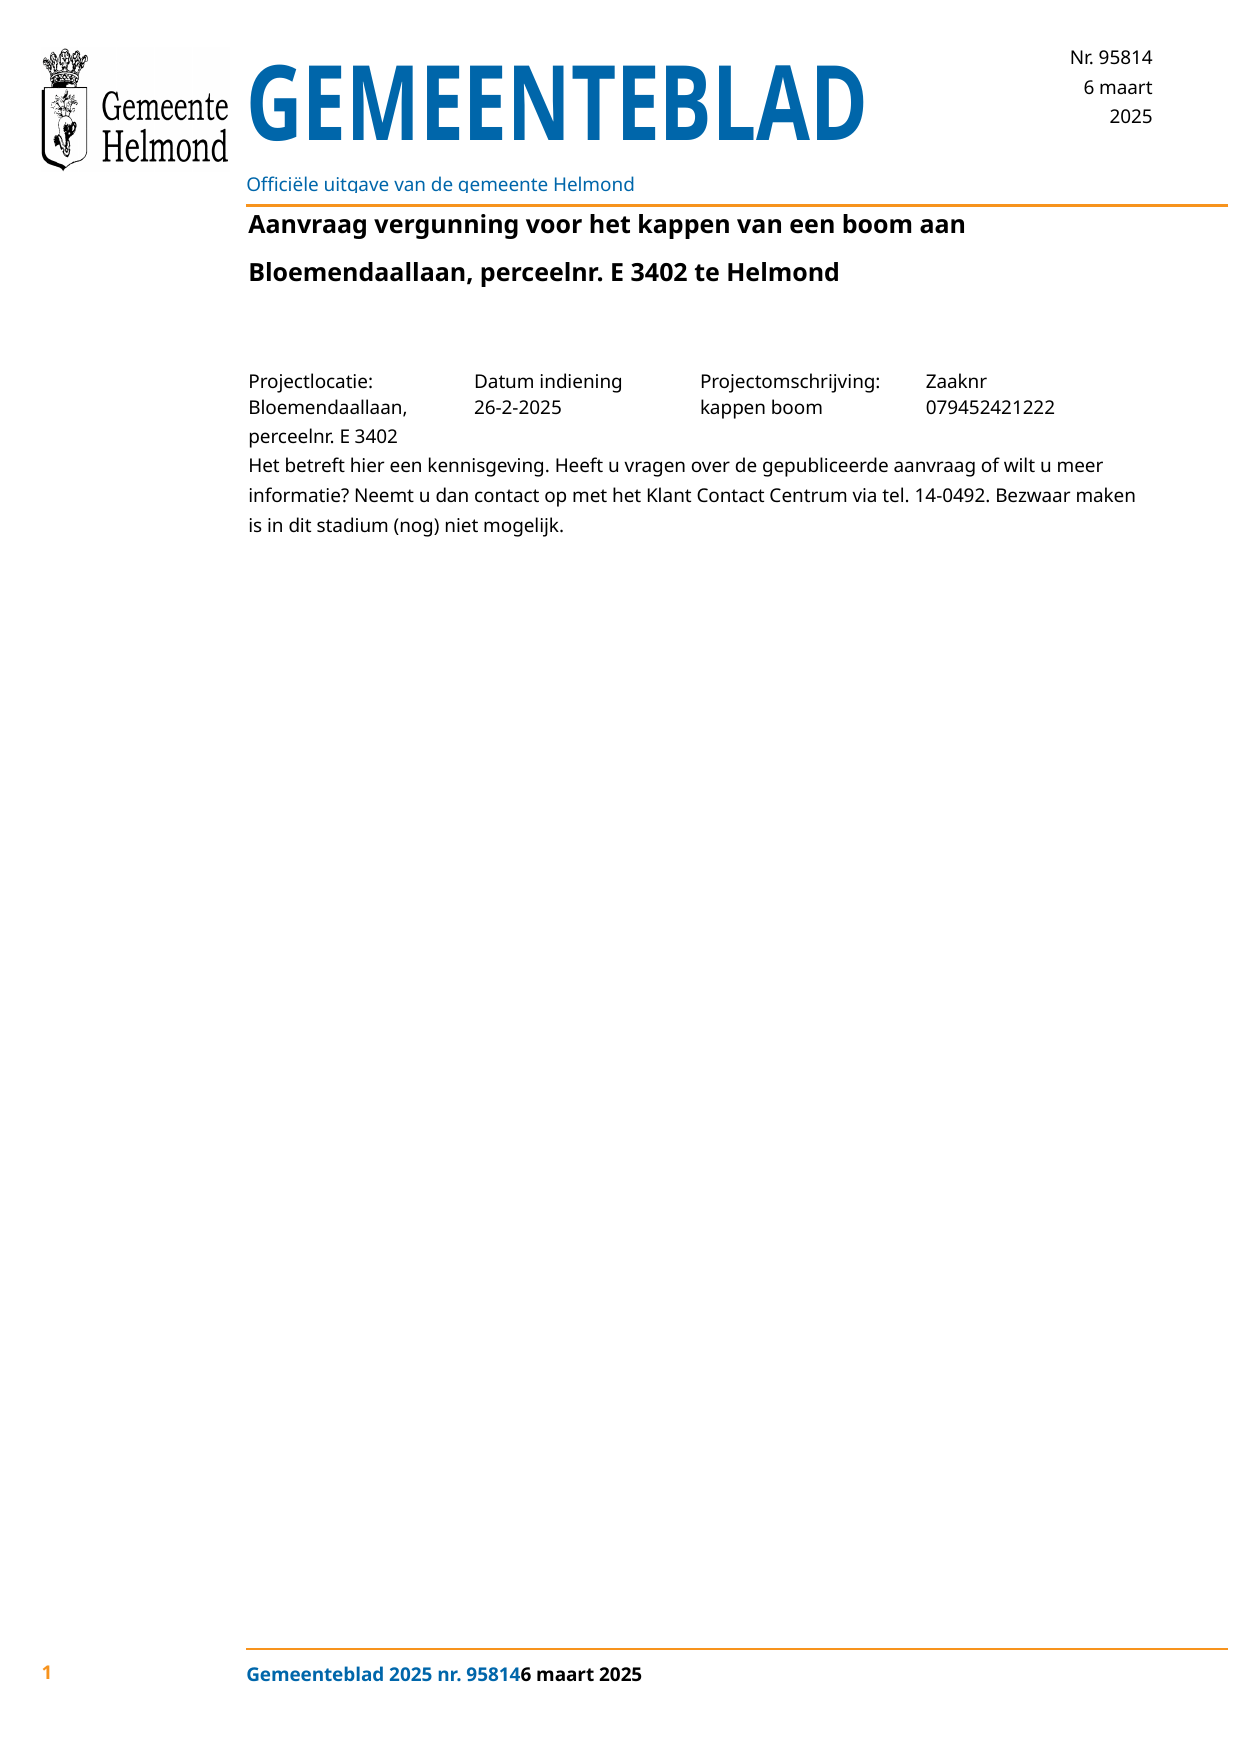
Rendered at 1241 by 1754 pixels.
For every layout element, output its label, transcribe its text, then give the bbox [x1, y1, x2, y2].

picture [41, 47, 231, 172]
table_header Projectomschrijving: [700, 369, 926, 394]
table_header Zaaknr [926, 369, 1152, 394]
table_cell kappen boom [700, 394, 926, 449]
text Het betreft hier een kennisgeving. Heeft u vragen over de gepubliceerde aanvraag of wilt u meer informatie? Neemt u dan contact op met het Klant Contact Centrum via tel. 14-0492. Bezwaar maken is in dit stadium (nog) niet mogelijk. [248, 453, 1152, 538]
text Aanvraag vergunning voor het kappen van een boom aan Bloemendaallaan, perceelnr. E 3402 te Helmond [248, 207, 1152, 288]
table_cell Bloemendaallaan, perceelnr. E 3402 [248, 394, 474, 449]
table_header Datum indiening [474, 369, 700, 394]
table_cell 26-2-2025 [474, 394, 700, 449]
table_header Projectlocatie: [248, 369, 474, 394]
table_cell 079452421222 [926, 394, 1152, 449]
